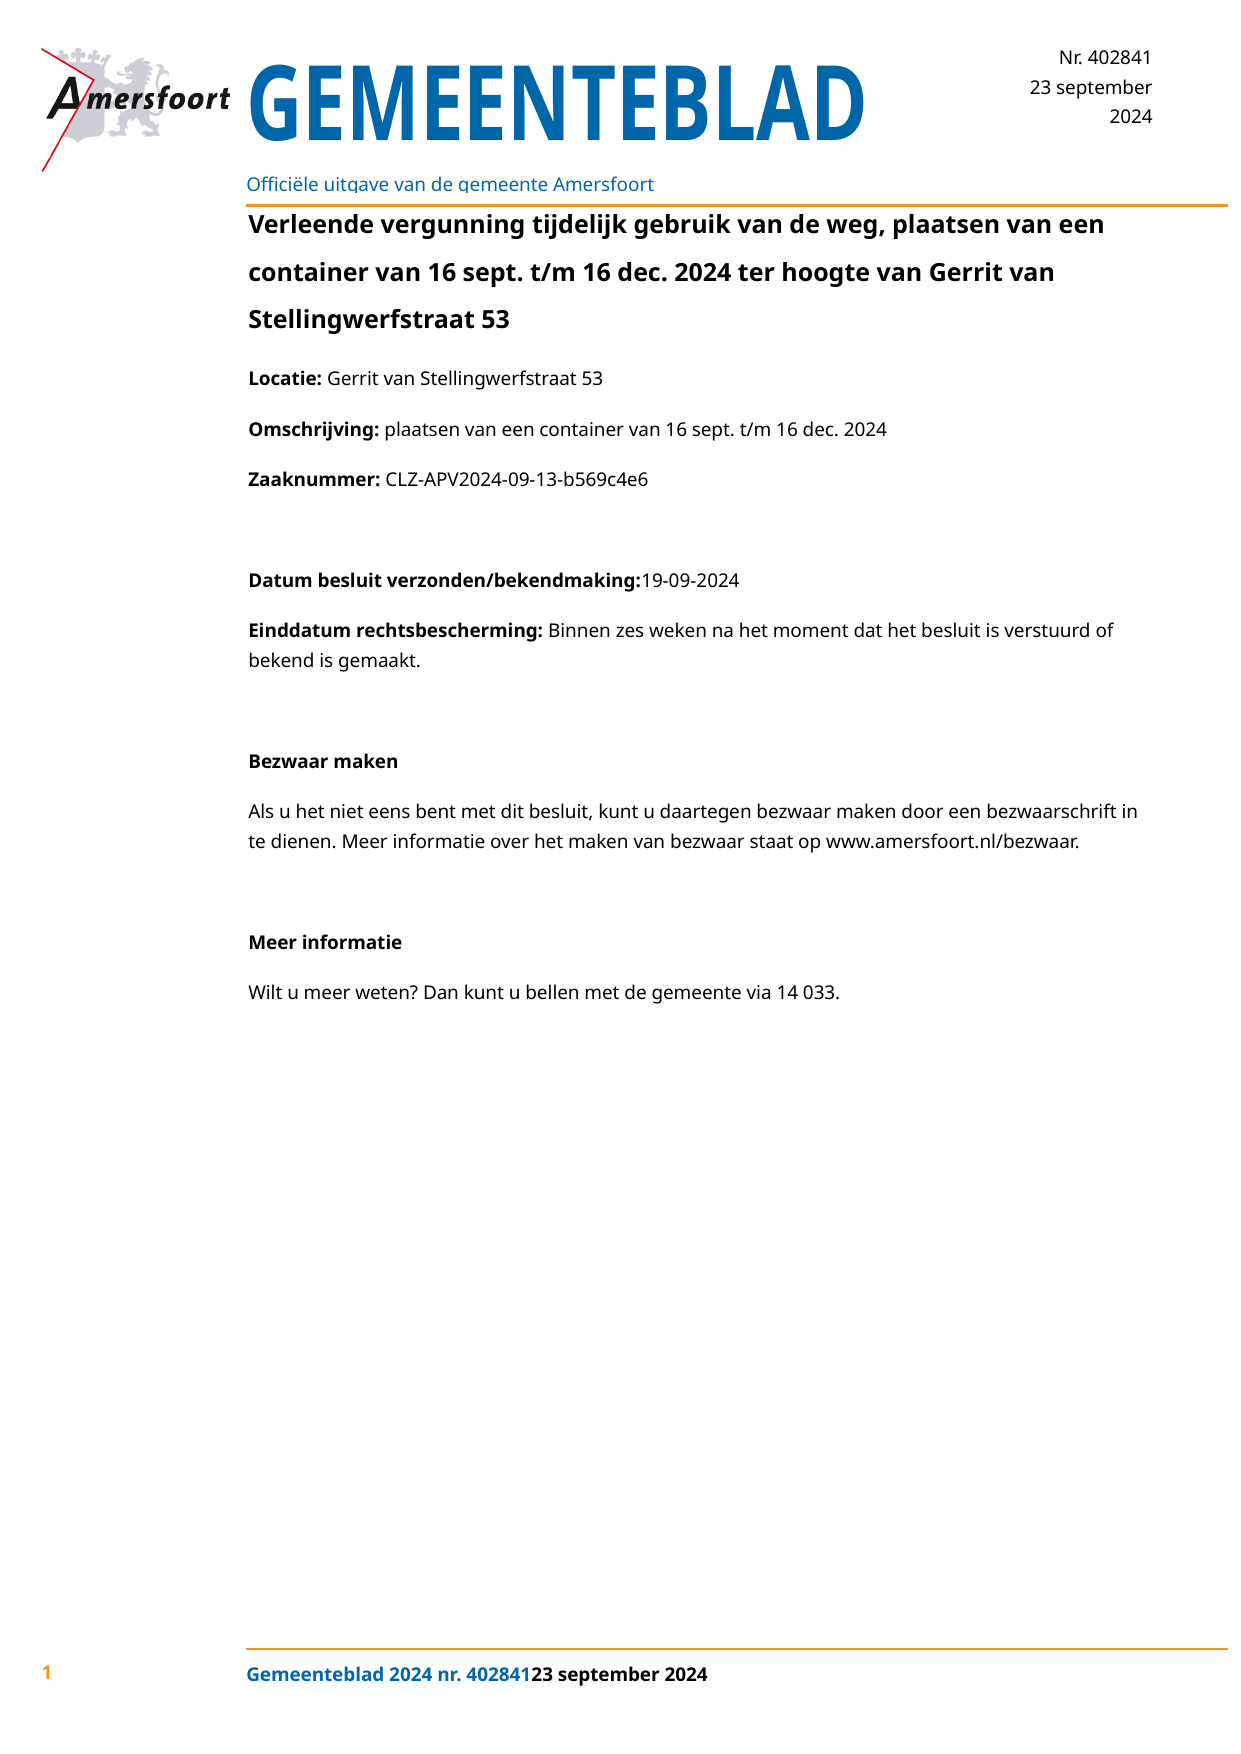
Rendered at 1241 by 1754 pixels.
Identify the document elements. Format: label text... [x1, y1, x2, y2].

text Meer informatie [248, 929, 1152, 954]
text Wilt u meer weten? Dan kunt u bellen met de gemeente via 14 033. [248, 979, 1152, 1005]
text Zaaknummer: CLZ-APV2024-09-13-b569c4e6 [248, 466, 1152, 492]
text Datum besluit verzonden/bekendmaking:19-09-2024 [248, 567, 1152, 593]
text Bezwaar maken [248, 748, 1152, 774]
text Verleende vergunning tijdelijk gebruik van de weg, plaatsen van een container van 16 sept. t/m 16 dec. 2024 ter hoogte van Gerrit van Stellingwerfstraat 53 [248, 207, 1152, 336]
text Omschrijving: plaatsen van een container van 16 sept. t/m 16 dec. 2024 [248, 416, 1152, 442]
text Locatie: Gerrit van Stellingwerfstraat 53 [248, 366, 1152, 391]
picture [41, 47, 231, 172]
text Als u het niet eens bent met dit besluit, kunt u daartegen bezwaar maken door een bezwaarschrift in te dienen. Meer informatie over het maken van bezwaar staat op www.amersfoort.nl/bezwaar. [248, 798, 1152, 854]
text Einddatum rechtsbescherming: Binnen zes weken na het moment dat het besluit is verstuurd of bekend is gemaakt. [248, 618, 1152, 673]
